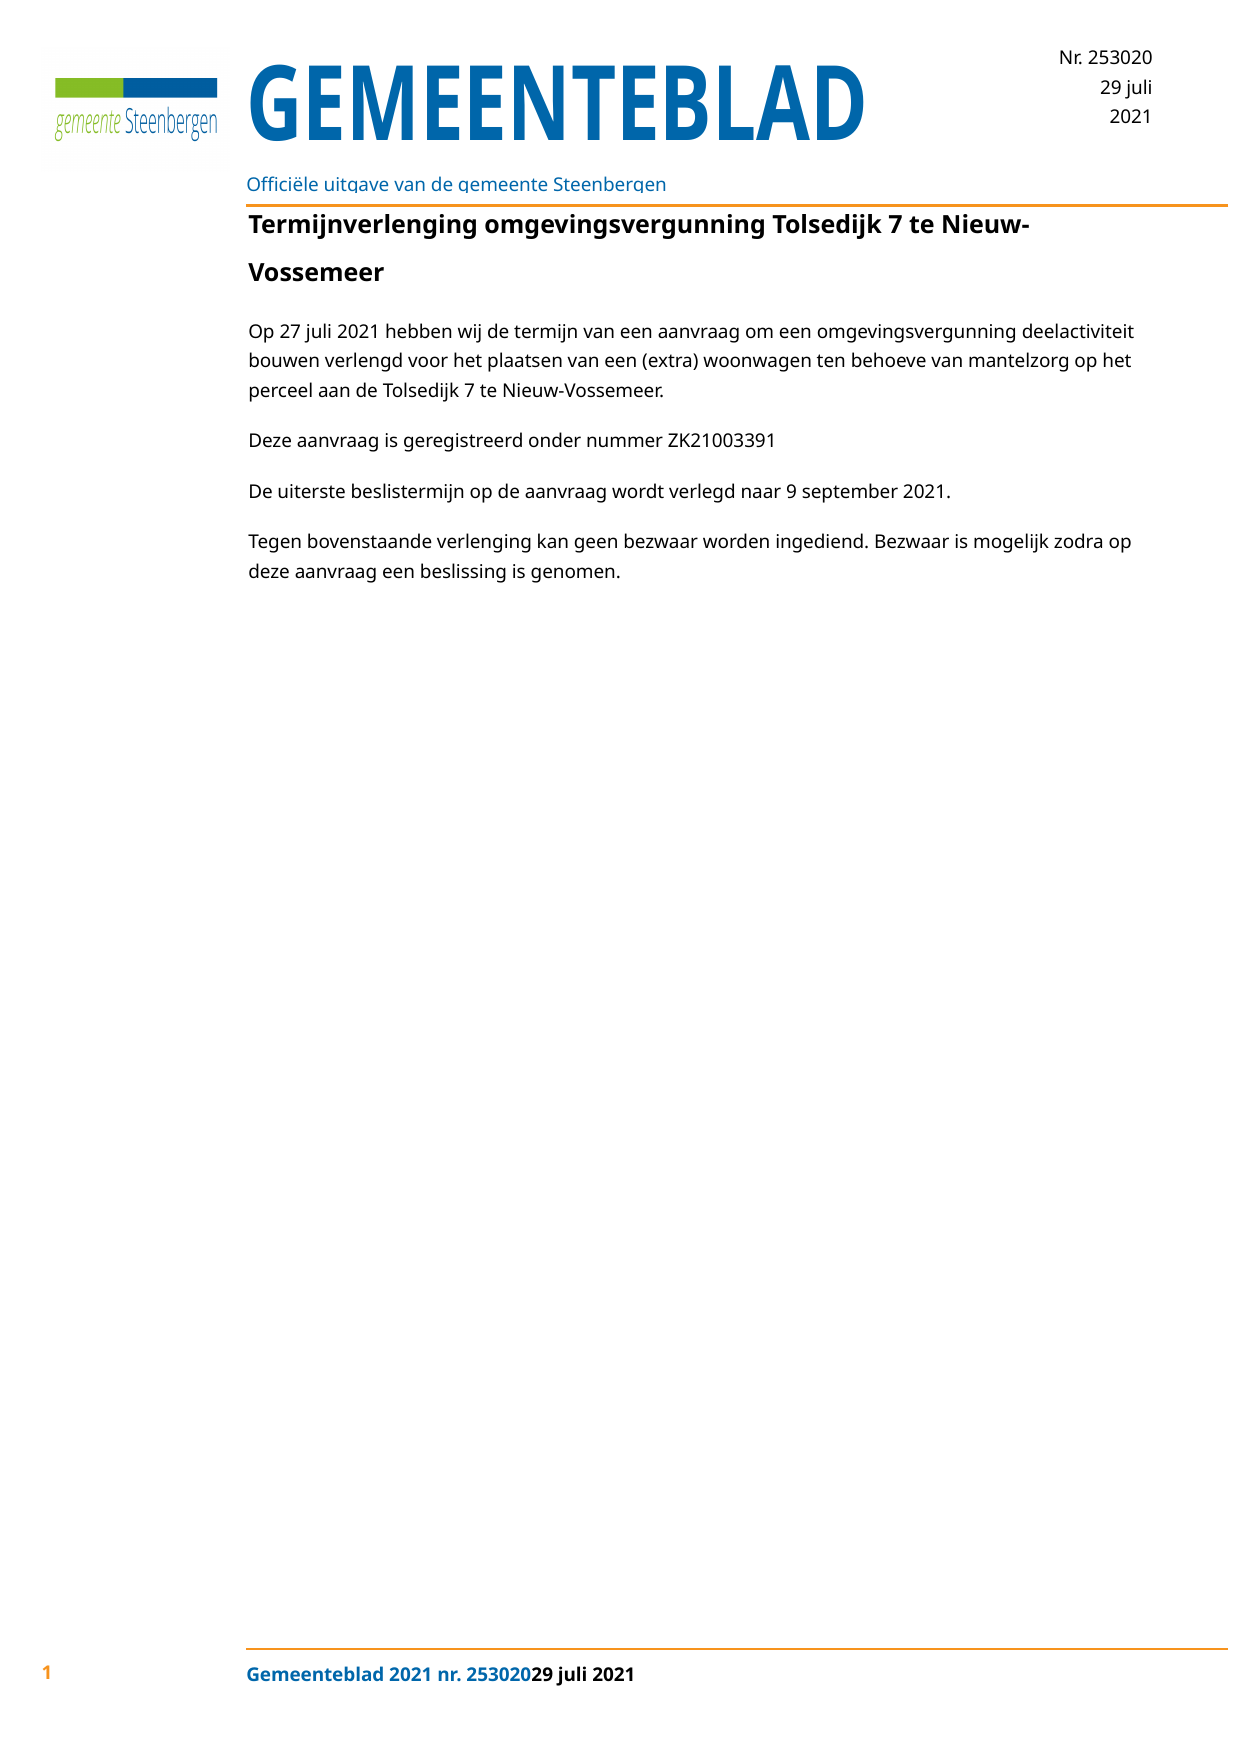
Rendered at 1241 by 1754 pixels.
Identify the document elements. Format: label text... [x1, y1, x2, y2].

text Deze aanvraag is geregistreerd onder nummer ZK21003391 [248, 427, 1152, 453]
text Tegen bovenstaande verlenging kan geen bezwaar worden ingediend. Bezwaar is mogelijk zodra op deze aanvraag een beslissing is genomen. [248, 528, 1152, 584]
text Op 27 juli 2021 hebben wij de termijn van een aanvraag om een omgevingsvergunning deelactiviteit bouwen verlengd voor het plaatsen van een (extra) woonwagen ten behoeve van mantelzorg op het perceel aan de Tolsedijk 7 te Nieuw-Vossemeer. [248, 318, 1152, 403]
text De uiterste beslistermijn op de aanvraag wordt verlegd naar 9 september 2021. [248, 478, 1152, 504]
picture [41, 47, 231, 172]
text Termijnverlenging omgevingsvergunning Tolsedijk 7 te Nieuw-Vossemeer [248, 207, 1152, 288]
